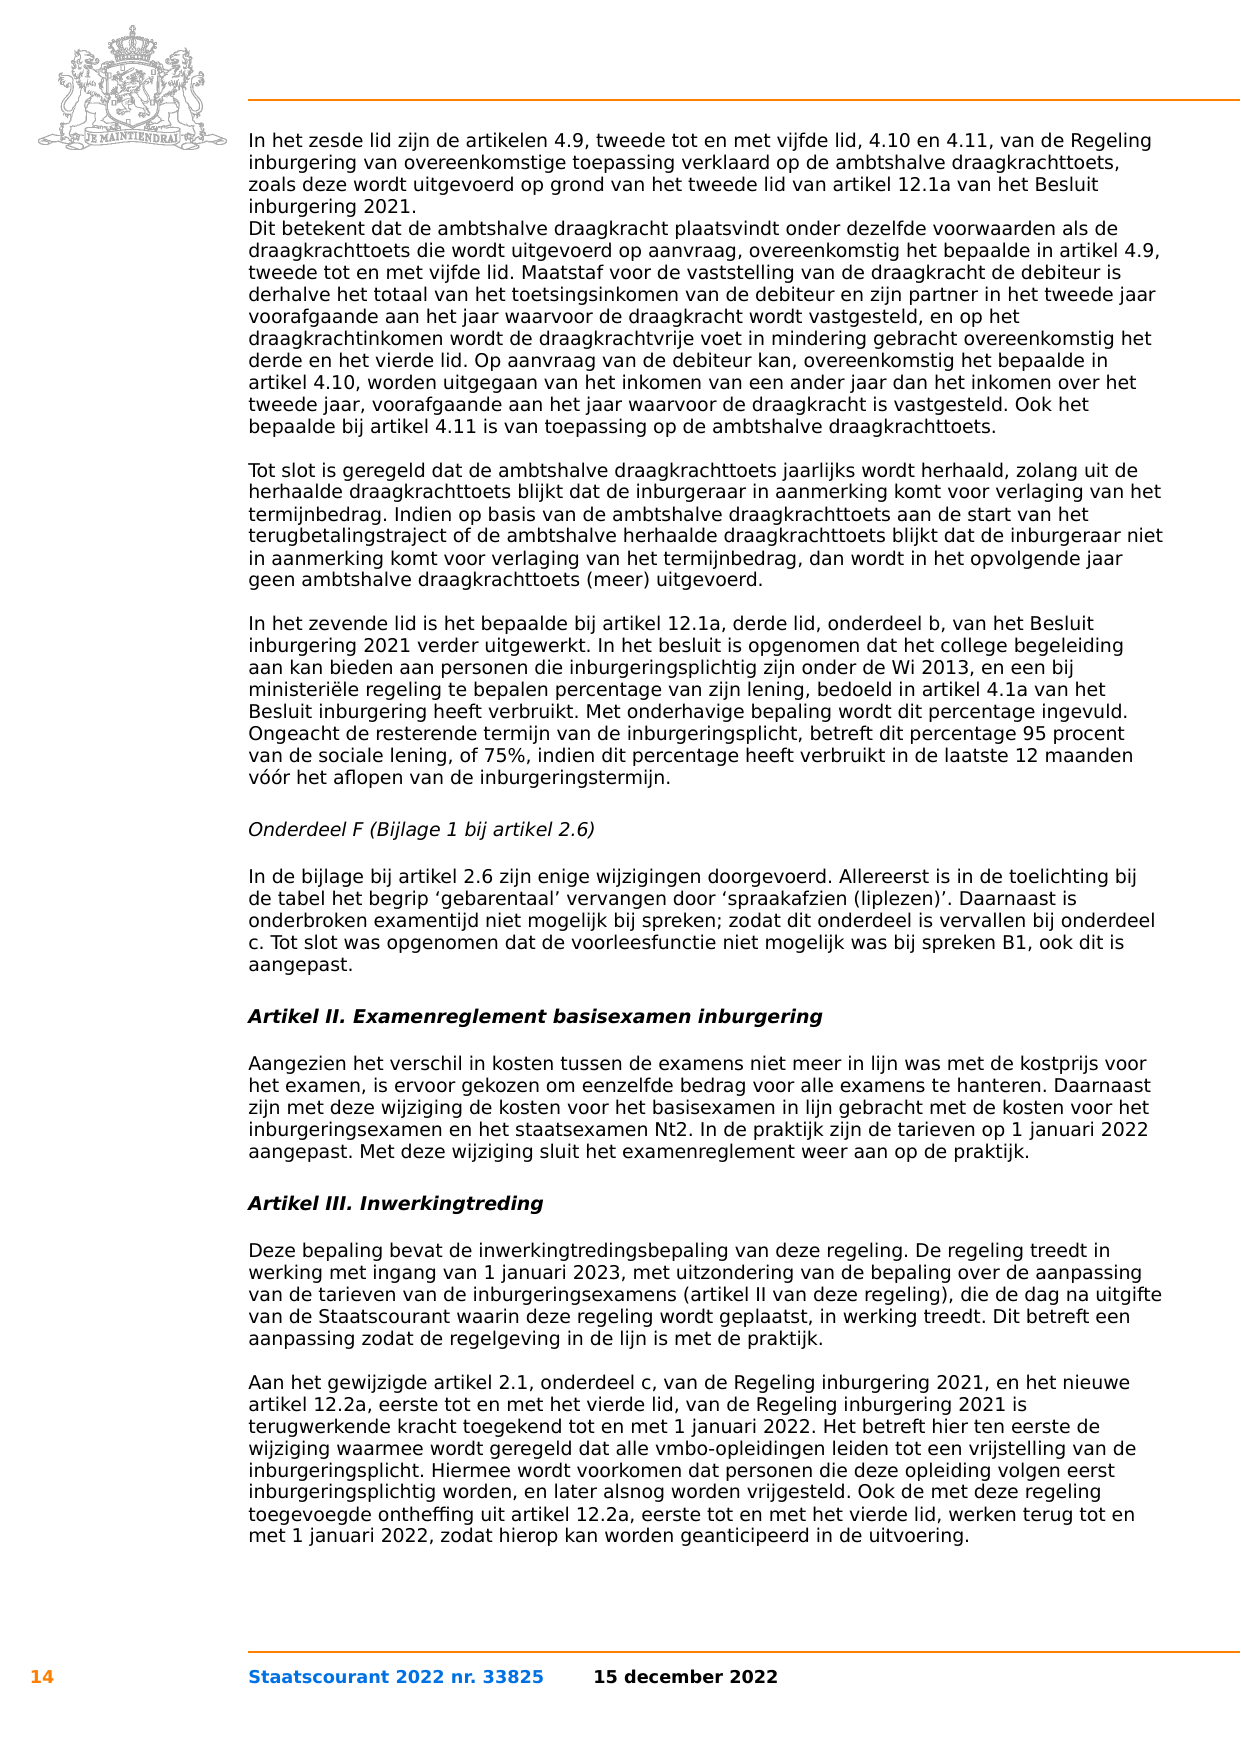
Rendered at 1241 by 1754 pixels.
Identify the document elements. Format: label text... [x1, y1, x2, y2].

text Aan het gewijzigde artikel 2.1, onderdeel c, van de Regeling inburgering 2021, en het nieuwe artikel 12.2a, eerste tot en met het vierde lid, van de Regeling inburgering 2021 is terugwerkende kracht toegekend tot en met 1 januari 2022. Het betreft hier ten eerste de wijziging waarmee wordt geregeld dat alle vmbo-opleidingen leiden tot een vrijstelling van de inburgeringsplicht. Hiermee wordt voorkomen dat personen die deze opleiding volgen eerst inburgeringsplichtig worden, en later alsnog worden vrijgesteld. Ook de met deze regeling toegevoegde ontheffing uit artikel 12.2a, eerste tot en met het vierde lid, werken terug tot en met 1 januari 2022, zodat hierop kan worden geanticipeerd in de uitvoering. [248, 1372, 1163, 1547]
subtitle Artikel III. Inwerkingtreding [248, 1193, 1163, 1215]
text Aangezien het verschil in kosten tussen de examens niet meer in lijn was met de kostprijs voor het examen, is ervoor gekozen om eenzelfde bedrag voor alle examens te hanteren. Daarnaast zijn met deze wijziging de kosten voor het basisexamen in lijn gebracht met de kosten voor het inburgeringsexamen en het staatsexamen Nt2. In de praktijk zijn de tarieven op 1 januari 2022 aangepast. Met deze wijziging sluit het examenreglement weer aan op de praktijk. [248, 1053, 1163, 1163]
text In het zesde lid zijn de artikelen 4.9, tweede tot en met vijfde lid, 4.10 en 4.11, van de Regeling inburgering van overeenkomstige toepassing verklaard op de ambtshalve draagkrachttoets, zoals deze wordt uitgevoerd op grond van het tweede lid van artikel 12.1a van het Besluit inburgering 2021. [248, 130, 1163, 218]
text Deze bepaling bevat de inwerkingtredingsbepaling van deze regeling. De regeling treedt in werking met ingang van 1 januari 2023, met uitzondering van de bepaling over de aanpassing van de tarieven van de inburgeringsexamens (artikel II van deze regeling), die de dag na uitgifte van de Staatscourant waarin deze regeling wordt geplaatst, in werking treedt. Dit betreft een aanpassing zodat de regelgeving in de lijn is met de praktijk. [248, 1240, 1163, 1350]
text In de bijlage bij artikel 2.6 zijn enige wijzigingen doorgevoerd. Allereerst is in de toelichting bij de tabel het begrip ‘gebarentaal’ vervangen door ‘spraakafzien (liplezen)’. Daarnaast is onderbroken examentijd niet mogelijk bij spreken; zodat dit onderdeel is vervallen bij onderdeel c. Tot slot was opgenomen dat de voorleesfunctie niet mogelijk was bij spreken B1, ook dit is aangepast. [248, 866, 1163, 976]
subtitle Onderdeel F (Bijlage 1 bij artikel 2.6) [248, 819, 1163, 841]
text Tot slot is geregeld dat de ambtshalve draagkrachttoets jaarlijks wordt herhaald, zolang uit de herhaalde draagkrachttoets blijkt dat de inburgeraar in aanmerking komt voor verlaging van het termijnbedrag. Indien op basis van de ambtshalve draagkrachttoets aan de start van het terugbetalingstraject of de ambtshalve herhaalde draagkrachttoets blijkt dat de inburgeraar niet in aanmerking komt voor verlaging van het termijnbedrag, dan wordt in het opvolgende jaar geen ambtshalve draagkrachttoets (meer) uitgevoerd. [248, 459, 1163, 591]
text In het zevende lid is het bepaalde bij artikel 12.1a, derde lid, onderdeel b, van het Besluit inburgering 2021 verder uitgewerkt. In het besluit is opgenomen dat het college begeleiding aan kan bieden aan personen die inburgeringsplichtig zijn onder de Wi 2013, en een bij ministeriële regeling te bepalen percentage van zijn lening, bedoeld in artikel 4.1a van het Besluit inburgering heeft verbruikt. Met onderhavige bepaling wordt dit percentage ingevuld. Ongeacht de resterende termijn van de inburgeringsplicht, betreft dit percentage 95 procent van de sociale lening, of 75%, indien dit percentage heeft verbruikt in de laatste 12 maanden vóór het aflopen van de inburgeringstermijn. [248, 613, 1163, 789]
subtitle Artikel II. Examenreglement basisexamen inburgering [248, 1006, 1163, 1028]
picture [38, 25, 227, 150]
text Dit betekent dat de ambtshalve draagkracht plaatsvindt onder dezelfde voorwaarden als de draagkrachttoets die wordt uitgevoerd op aanvraag, overeenkomstig het bepaalde in artikel 4.9, tweede tot en met vijfde lid. Maatstaf voor de vaststelling van de draagkracht de debiteur is derhalve het totaal van het toetsingsinkomen van de debiteur en zijn partner in het tweede jaar voorafgaande aan het jaar waarvoor de draagkracht wordt vastgesteld, en op het draagkrachtinkomen wordt de draagkrachtvrije voet in mindering gebracht overeenkomstig het derde en het vierde lid. Op aanvraag van de debiteur kan, overeenkomstig het bepaalde in artikel 4.10, worden uitgegaan van het inkomen van een ander jaar dan het inkomen over het tweede jaar, voorafgaande aan het jaar waarvoor de draagkracht is vastgesteld. Ook het bepaalde bij artikel 4.11 is van toepassing op de ambtshalve draagkrachttoets. [248, 218, 1163, 438]
